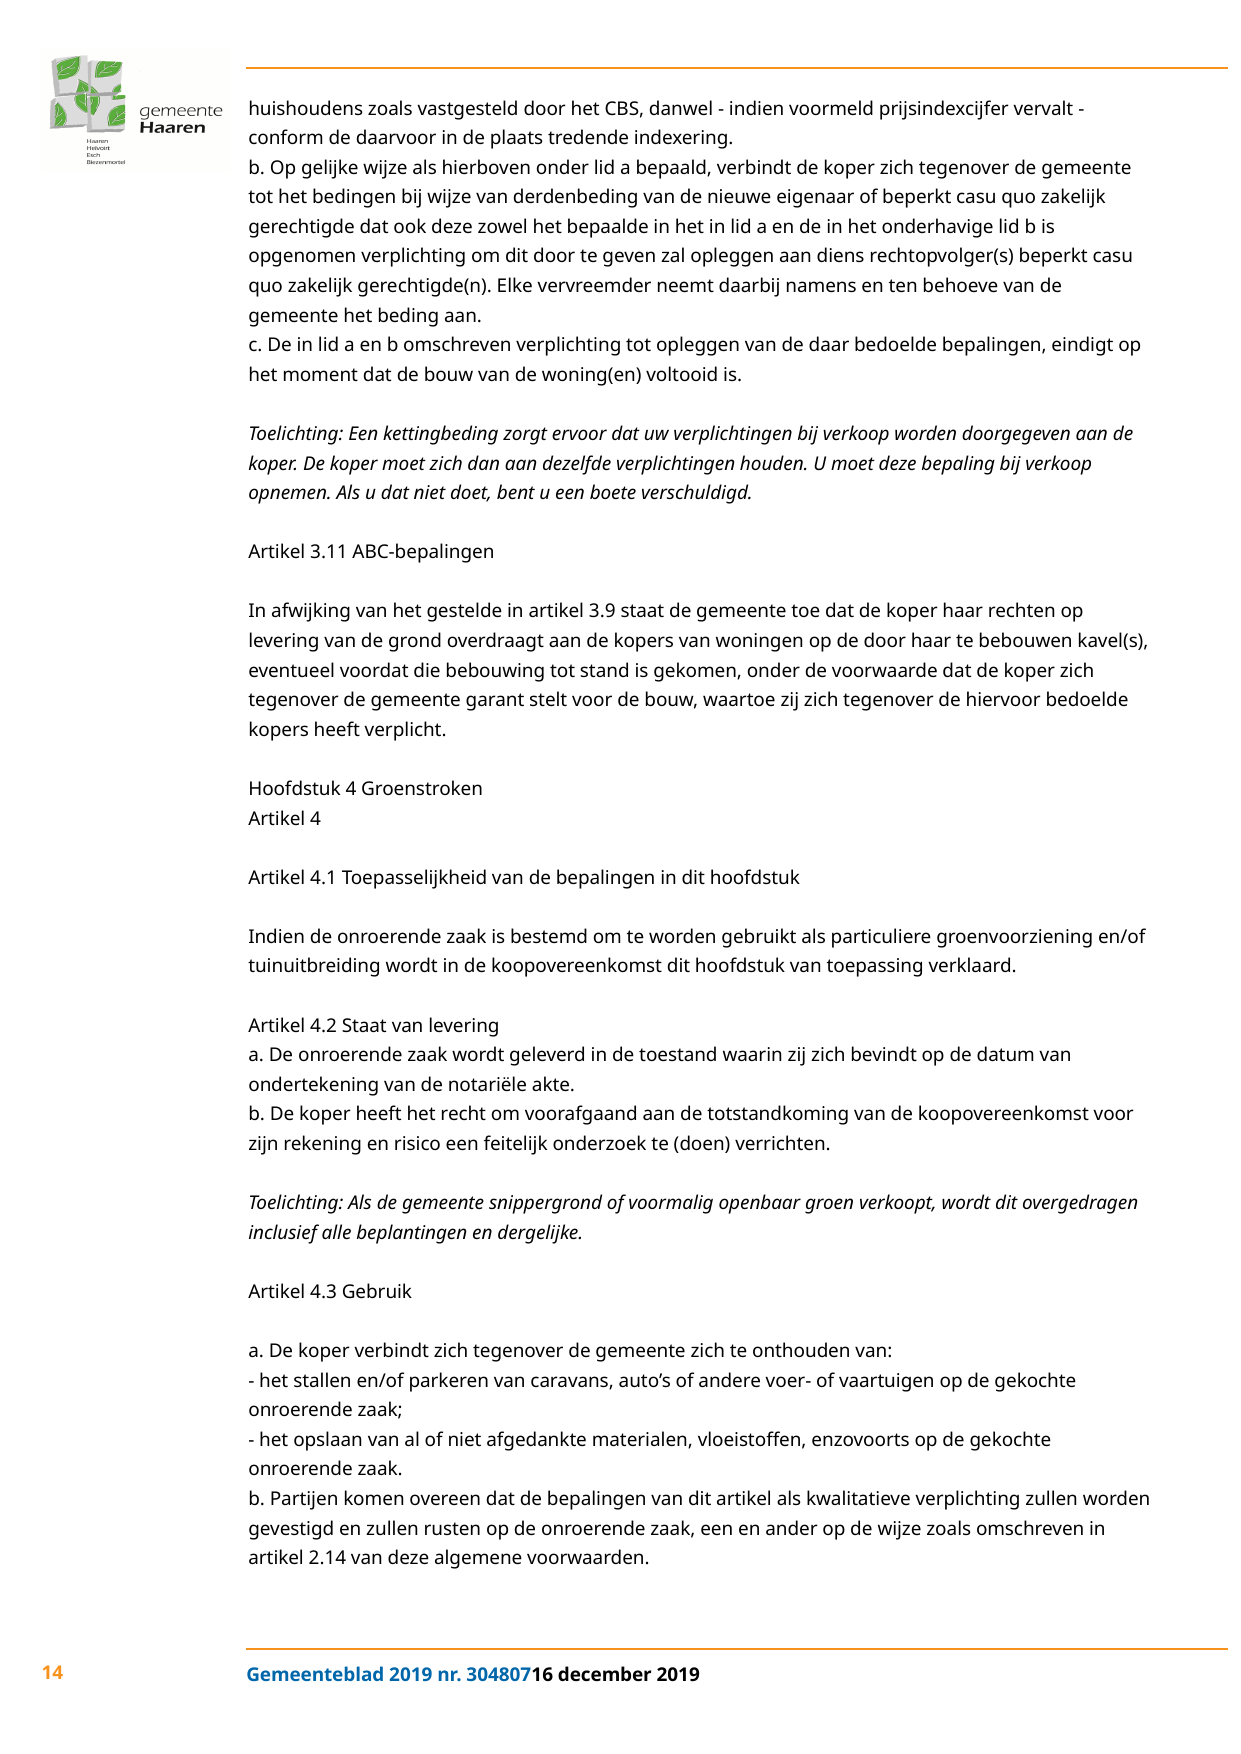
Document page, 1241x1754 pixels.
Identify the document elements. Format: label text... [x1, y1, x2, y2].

text a. De onroerende zaak wordt geleverd in de toestand waarin zij zich bevindt op de datum van ondertekening van de notariële akte. [248, 1041, 1152, 1097]
text Artikel 3.11 ABC-bepalingen [248, 538, 1152, 564]
text b. Partijen komen overeen dat de bepalingen van dit artikel als kwalitatieve verplichting zullen worden gevestigd en zullen rusten op de onroerende zaak, een en ander op de wijze zoals omschreven in artikel 2.14 van deze algemene voorwaarden. [248, 1485, 1152, 1570]
picture [41, 47, 231, 172]
text In afwijking van het gestelde in artikel 3.9 staat de gemeente toe dat de koper haar rechten op levering van de grond overdraagt aan de kopers van woningen op de door haar te bebouwen kavel(s), eventueel voordat die bebouwing tot stand is gekomen, onder de voorwaarde dat de koper zich tegenover de gemeente garant stelt voor de bouw, waartoe zij zich tegenover de hiervoor bedoelde kopers heeft verplicht. [248, 598, 1152, 742]
text Toelichting: Een kettingbeding zorgt ervoor dat uw verplichtingen bij verkoop worden doorgegeven aan de koper. De koper moet zich dan aan dezelfde verplichtingen houden. U moet deze bepaling bij verkoop opnemen. Als u dat niet doet, bent u een boete verschuldigd. [248, 420, 1152, 505]
text a. De koper verbindt zich tegenover de gemeente zich te onthouden van: [248, 1337, 1152, 1363]
text b. De koper heeft het recht om voorafgaand aan de totstandkoming van de koopovereenkomst voor zijn rekening en risico een feitelijk onderzoek te (doen) verrichten. [248, 1101, 1152, 1156]
text - het stallen en/of parkeren van caravans, auto’s of andere voer- of vaartuigen op de gekochte onroerende zaak; [248, 1367, 1152, 1422]
text Artikel 4 [248, 805, 1152, 831]
text huishoudens zoals vastgesteld door het CBS, danwel - indien voormeld prijsindexcijfer vervalt - conform de daarvoor in de plaats tredende indexering. [248, 95, 1152, 150]
text Toelichting: Als de gemeente snippergrond of voormalig openbaar groen verkoopt, wordt dit overgedragen inclusief alle beplantingen en dergelijke. [248, 1189, 1152, 1245]
text - het opslaan van al of niet afgedankte materialen, vloeistoffen, enzovoorts op de gekochte onroerende zaak. [248, 1426, 1152, 1481]
text b. Op gelijke wijze als hierboven onder lid a bepaald, verbindt de koper zich tegenover de gemeente tot het bedingen bij wijze van derdenbeding van de nieuwe eigenaar of beperkt casu quo zakelijk gerechtigde dat ook deze zowel het bepaalde in het in lid a en de in het onderhavige lid b is opgenomen verplichting om dit door te geven zal opleggen aan diens rechtopvolger(s) beperkt casu quo zakelijk gerechtigde(n). Elke vervreemder neemt daarbij namens en ten behoeve van de gemeente het beding aan. [248, 154, 1152, 328]
text Indien de onroerende zaak is bestemd om te worden gebruikt als particuliere groenvoorziening en/of tuinuitbreiding wordt in de koopovereenkomst dit hoofdstuk van toepassing verklaard. [248, 923, 1152, 978]
text Artikel 4.2 Staat van levering [248, 1012, 1152, 1038]
text Hoofdstuk 4 Groenstroken [248, 775, 1152, 801]
text c. De in lid a en b omschreven verplichting tot opleggen van de daar bedoelde bepalingen, eindigt op het moment dat de bouw van de woning(en) voltooid is. [248, 331, 1152, 387]
text Artikel 4.1 Toepasselijkheid van de bepalingen in dit hoofdstuk [248, 864, 1152, 890]
text Artikel 4.3 Gebruik [248, 1278, 1152, 1304]
